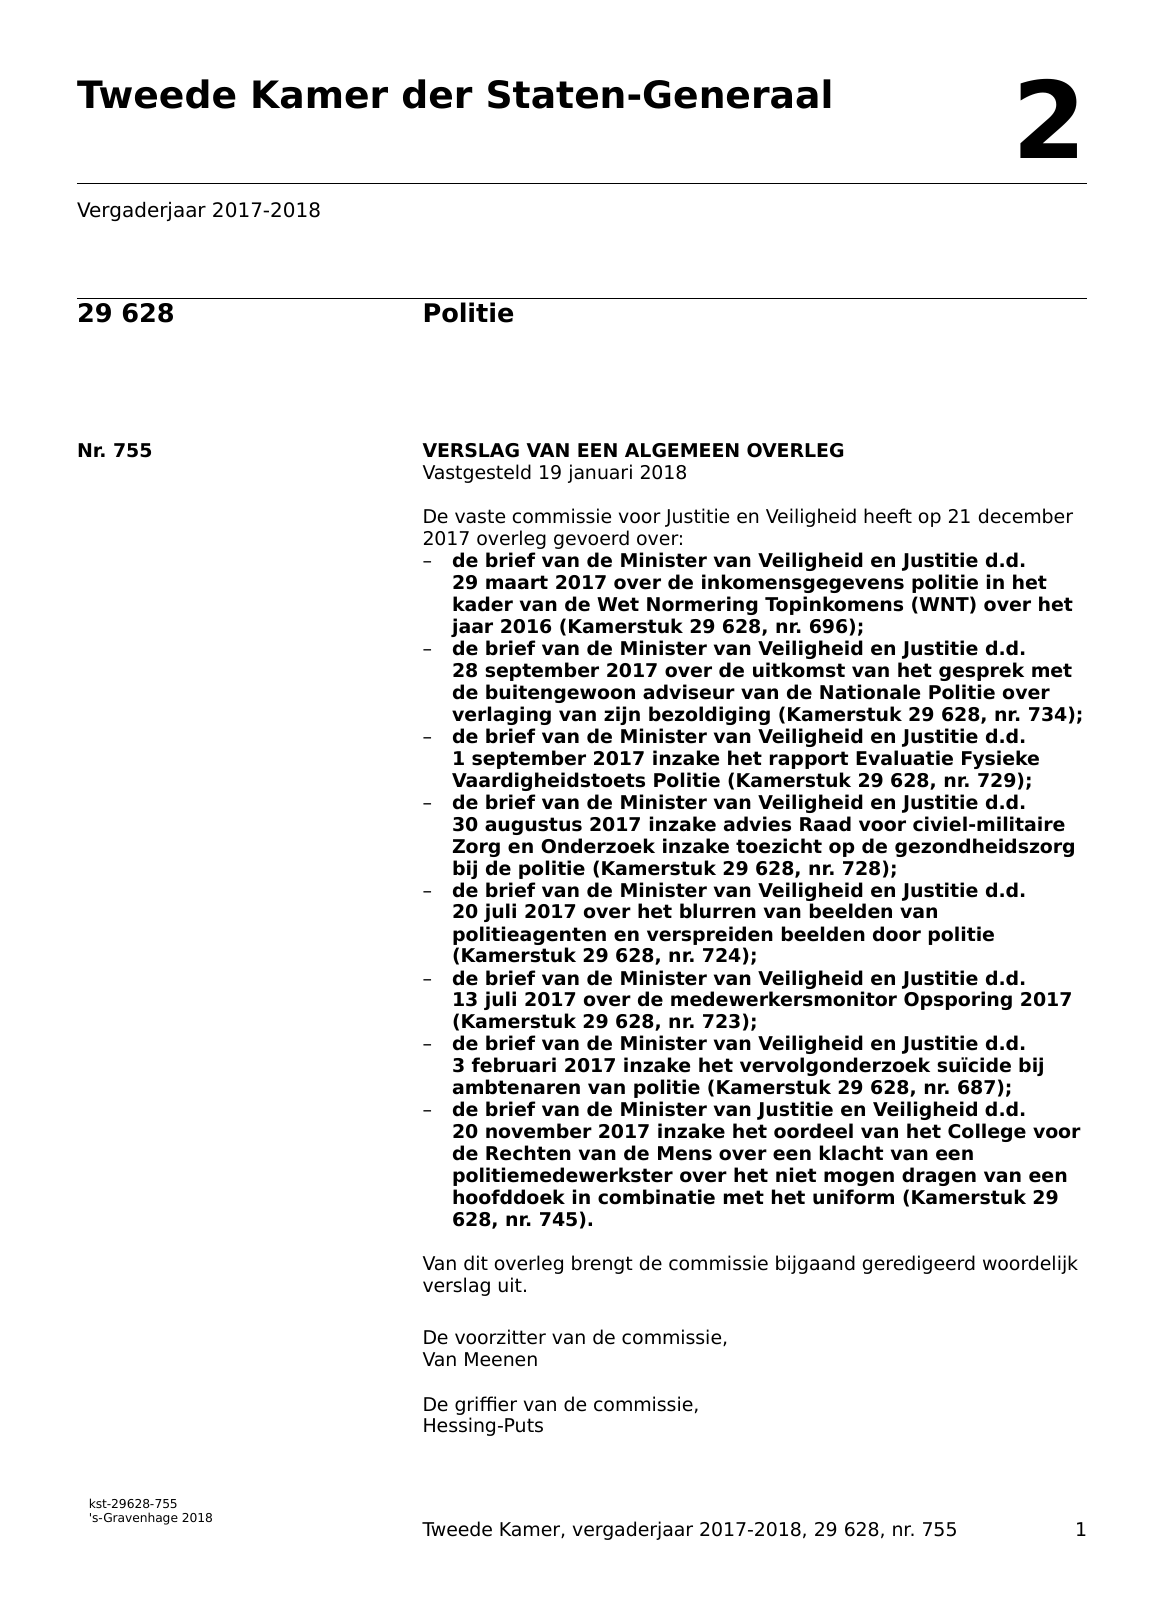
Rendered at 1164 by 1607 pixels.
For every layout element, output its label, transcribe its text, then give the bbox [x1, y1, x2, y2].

text Vastgesteld 19 januari 2018 [422, 462, 1087, 484]
text – de brief van de Minister van Veiligheid en Justitie d.d. 1 september 2017 inzake het rapport Evaluatie Fysieke Vaardigheidstoets Politie (Kamerstuk 29 628, nr. 729); [422, 726, 1087, 792]
text De voorzitter van de commissie, Van Meenen [422, 1327, 1087, 1371]
text De vaste commissie voor Justitie en Veiligheid heeft op 21 december 2017 overleg gevoerd over: [422, 506, 1087, 550]
subtitle 29 628 Politie [77, 299, 1087, 329]
text kst-29628-755 [88, 1497, 323, 1511]
text Van dit overleg brengt de commissie bijgaand geredigeerd woordelijk verslag uit. [422, 1253, 1087, 1297]
text – de brief van de Minister van Veiligheid en Justitie d.d. 3 februari 2017 inzake het vervolgonderzoek suïcide bij ambtenaren van politie (Kamerstuk 29 628, nr. 687); [422, 1033, 1087, 1099]
table_header 2 [886, 59, 1087, 183]
text – de brief van de Minister van Veiligheid en Justitie d.d. 29 maart 2017 over de inkomensgegevens politie in het kader van de Wet Normering Topinkomens (WNT) over het jaar 2016 (Kamerstuk 29 628, nr. 696); [422, 550, 1087, 638]
text – de brief van de Minister van Veiligheid en Justitie d.d. 28 september 2017 over de uitkomst van het gesprek met de buitengewoon adviseur van de Nationale Politie over verlaging van zijn bezoldiging (Kamerstuk 29 628, nr. 734); [422, 638, 1087, 726]
text – de brief van de Minister van Veiligheid en Justitie d.d. 30 augustus 2017 inzake advies Raad voor civiel-militaire Zorg en Onderzoek inzake toezicht op de gezondheidszorg bij de politie (Kamerstuk 29 628, nr. 728); [422, 792, 1087, 879]
subtitle Nr. 755 VERSLAG VAN EEN ALGEMEEN OVERLEG [77, 440, 1087, 462]
text – de brief van de Minister van Veiligheid en Justitie d.d. 20 juli 2017 over het blurren van beelden van politieagenten en verspreiden beelden door politie (Kamerstuk 29 628, nr. 724); [422, 879, 1087, 967]
table_header Tweede Kamer der Staten-Generaal [77, 59, 886, 183]
text De griffier van de commissie, Hessing-Puts [422, 1393, 1087, 1437]
text 's-Gravenhage 2018 [88, 1511, 323, 1525]
text – de brief van de Minister van Justitie en Veiligheid d.d. 20 november 2017 inzake het oordeel van het College voor de Rechten van de Mens over een klacht van een politiemedewerkster over het niet mogen dragen van een hoofddoek in combinatie met het uniform (Kamerstuk 29 628, nr. 745). [422, 1099, 1087, 1231]
text – de brief van de Minister van Veiligheid en Justitie d.d. 13 juli 2017 over de medewerkersmonitor Opsporing 2017 (Kamerstuk 29 628, nr. 723); [422, 967, 1087, 1033]
table_cell Vergaderjaar 2017-2018 [77, 184, 1087, 298]
